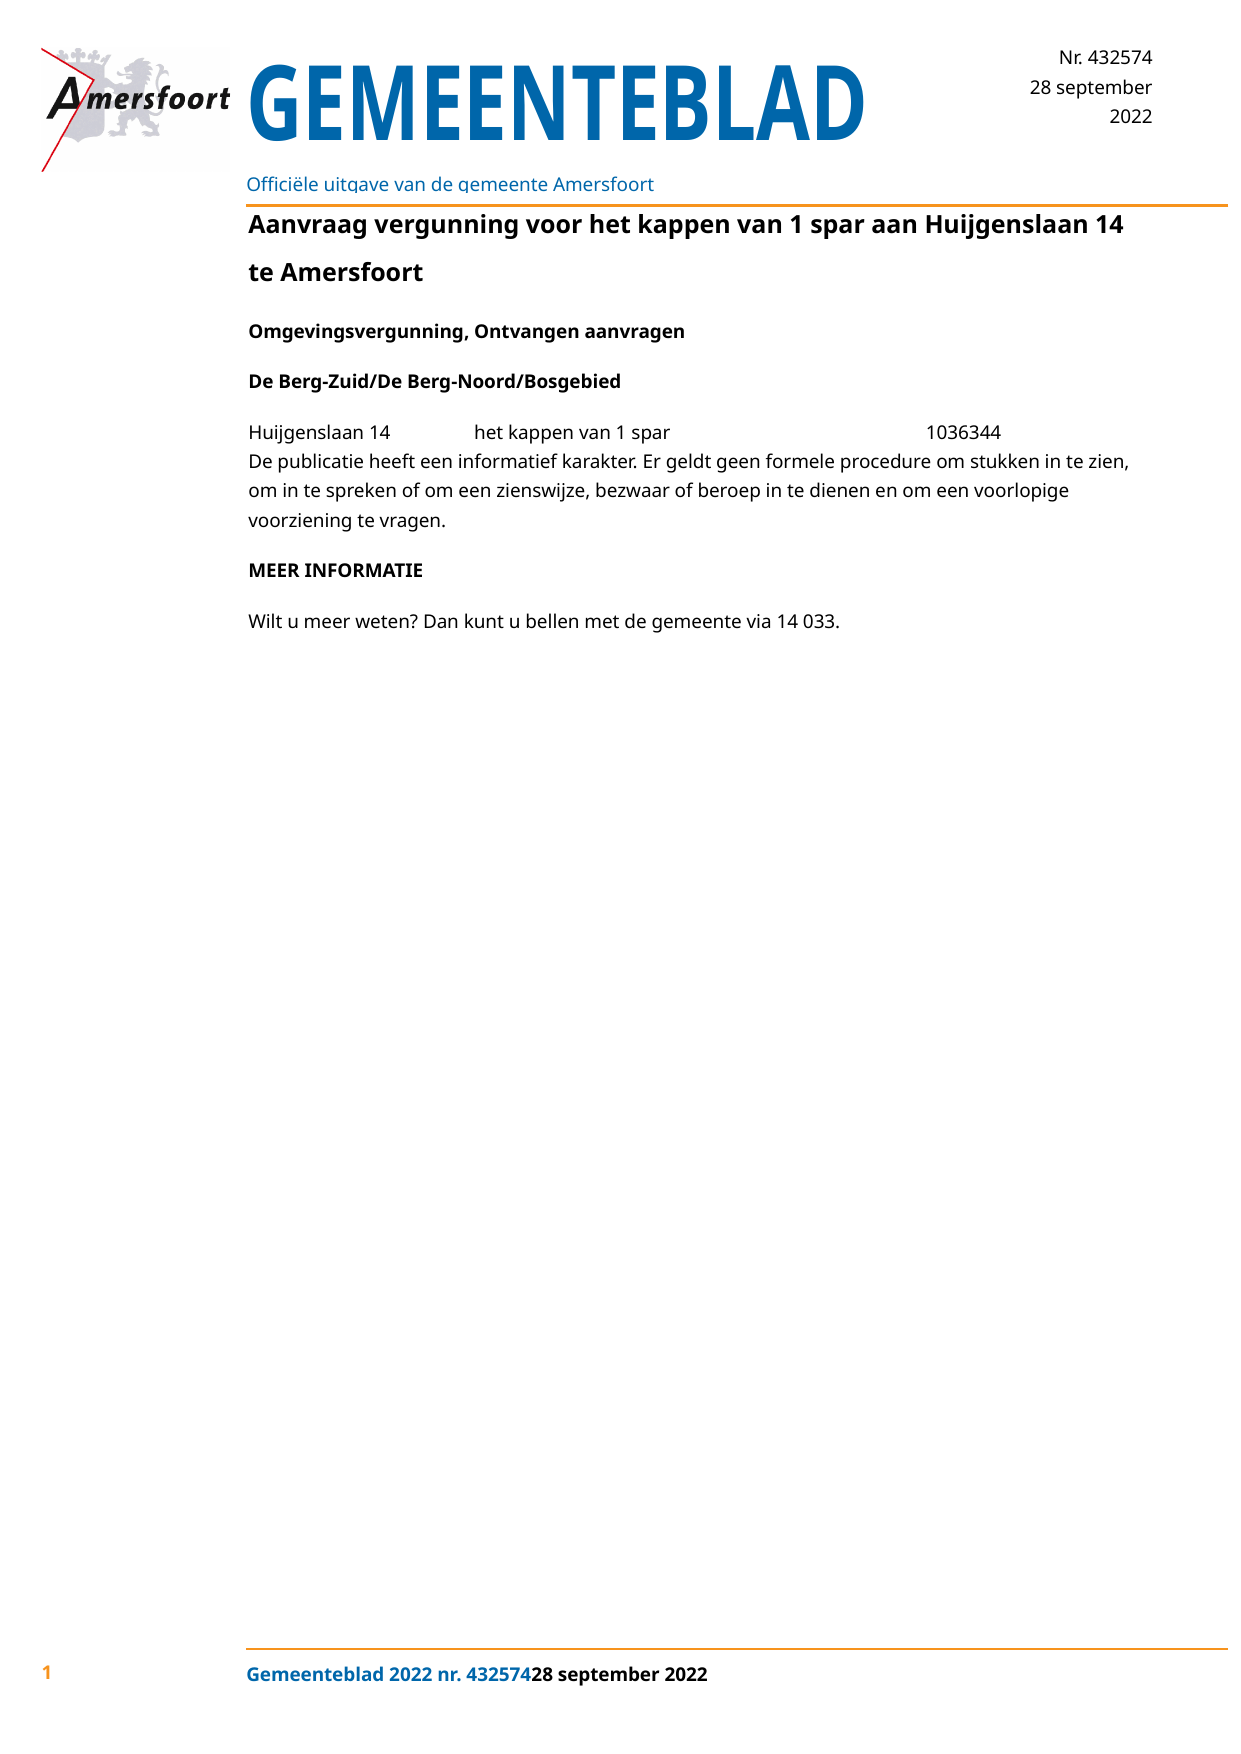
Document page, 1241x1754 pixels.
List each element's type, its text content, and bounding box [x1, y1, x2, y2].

table_header het kappen van 1 spar [474, 419, 700, 444]
text De Berg-Zuid/De Berg-Noord/Bosgebied [248, 368, 1152, 394]
text MEER INFORMATIE [248, 557, 1152, 583]
table_header Huijgenslaan 14 [248, 419, 474, 444]
text Omgevingsvergunning, Ontvangen aanvragen [248, 318, 1152, 344]
table_header [700, 419, 926, 444]
text Aanvraag vergunning voor het kappen van 1 spar aan Huijgenslaan 14 te Amersfoort [248, 207, 1152, 288]
text Wilt u meer weten? Dan kunt u bellen met de gemeente via 14 033. [248, 608, 1152, 633]
text De publicatie heeft een informatief karakter. Er geldt geen formele procedure om stukken in te zien, om in te spreken of om een zienswijze, bezwaar of beroep in te dienen en om een voorlopige voorziening te vragen. [248, 448, 1152, 533]
picture [41, 47, 231, 172]
table_header 1036344 [926, 419, 1152, 444]
